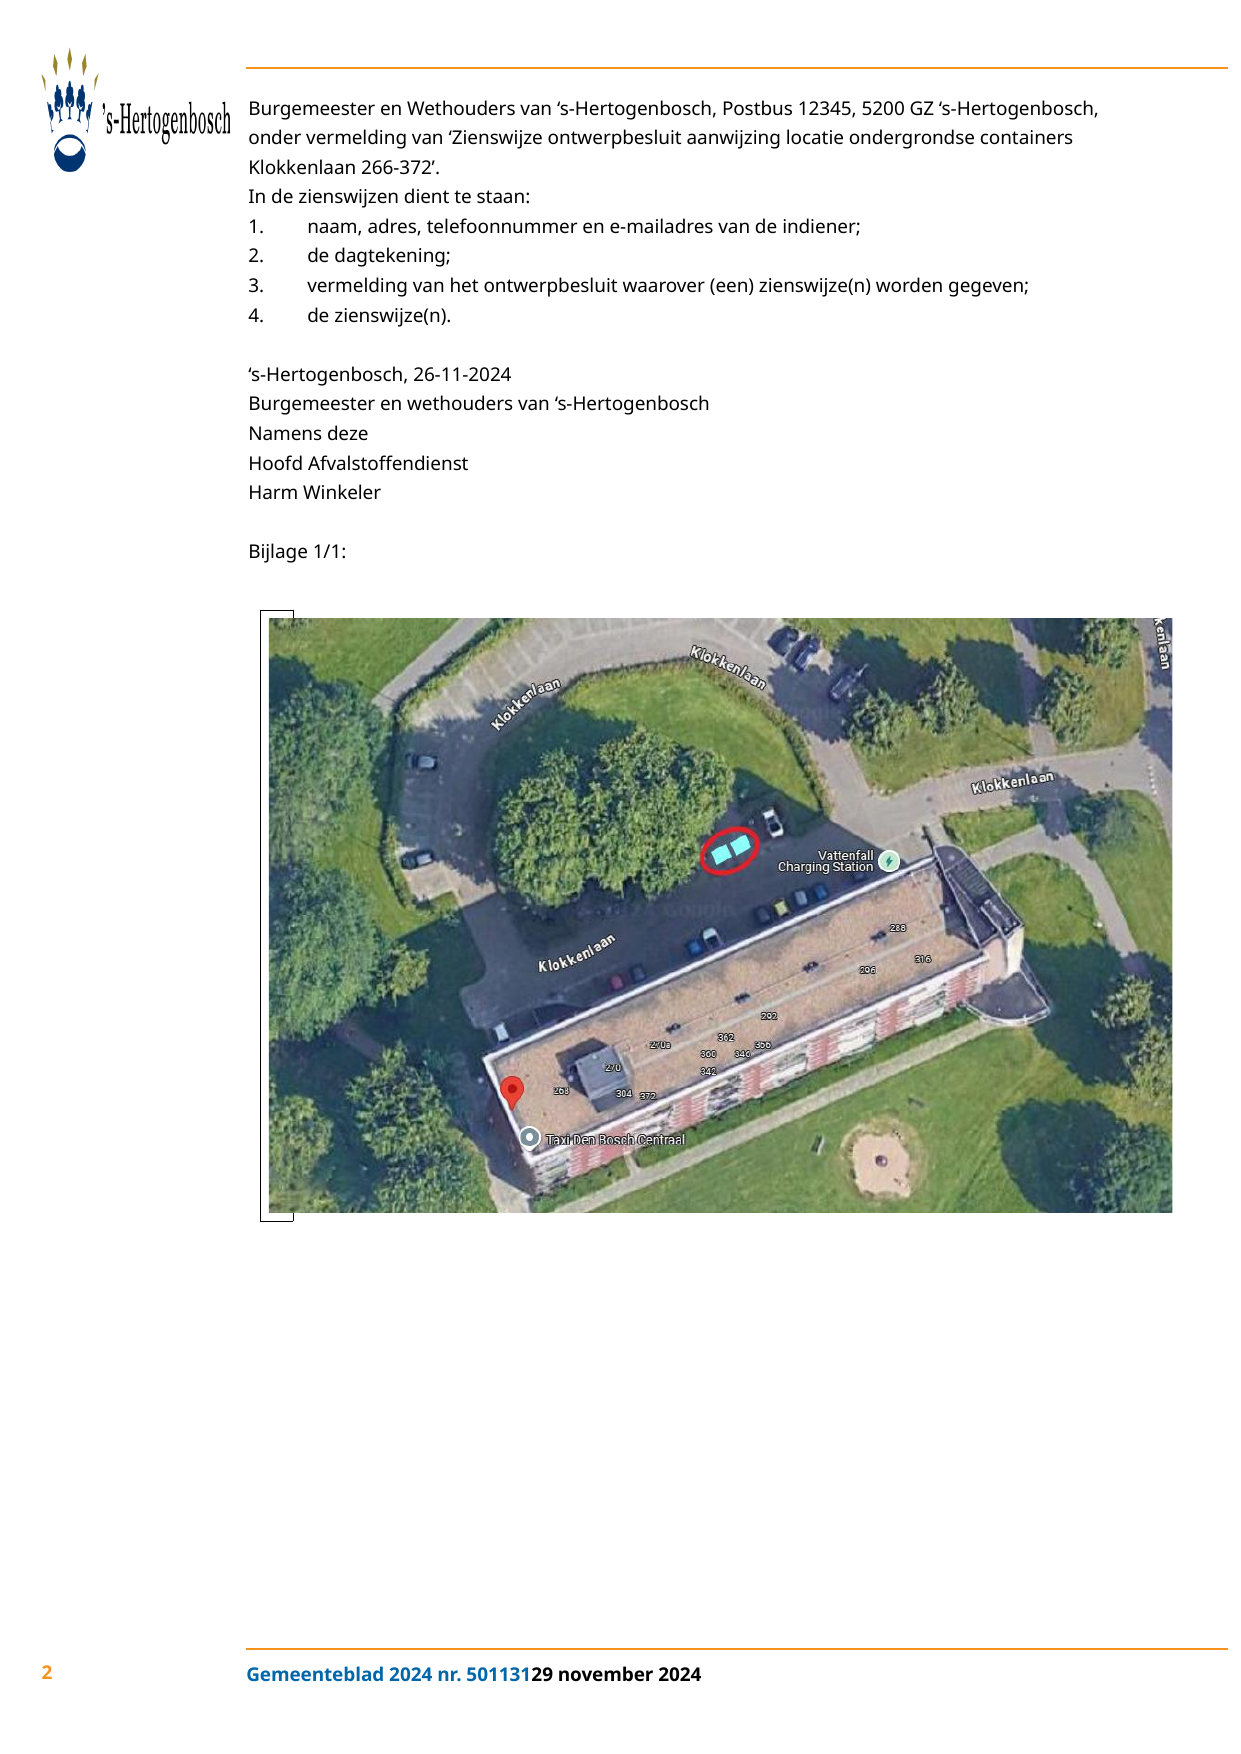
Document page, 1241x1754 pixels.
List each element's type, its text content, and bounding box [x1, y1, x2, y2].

text Burgemeester en wethouders van ‘s-Hertogenbosch [248, 391, 1152, 416]
text Harm Winkeler [248, 479, 1152, 505]
picture [268, 618, 1173, 1213]
text Hoofd Afvalstoffendienst [248, 450, 1152, 476]
list vermelding van het ontwerpbesluit waarover (een) zienswijze(n) worden gegeven; [248, 272, 1152, 298]
list de dagtekening; [248, 243, 1152, 268]
list naam, adres, telefoonnummer en e-mailadres van de indiener; [248, 213, 1152, 239]
text ‘s-Hertogenbosch, 26-11-2024 [248, 361, 1152, 387]
text Bijlage 1/1: [248, 538, 1152, 564]
picture [41, 47, 231, 172]
text Namens deze [248, 420, 1152, 446]
text In de zienswijzen dient te staan: [248, 183, 1152, 209]
text Burgemeester en Wethouders van ‘s-Hertogenbosch, Postbus 12345, 5200 GZ ‘s-Hertogenbosch, onder vermelding van ‘Zienswijze ontwerpbesluit aanwijzing locatie ondergrondse containers Klokkenlaan 266-372’. [248, 95, 1152, 180]
list de zienswijze(n). [248, 302, 1152, 328]
